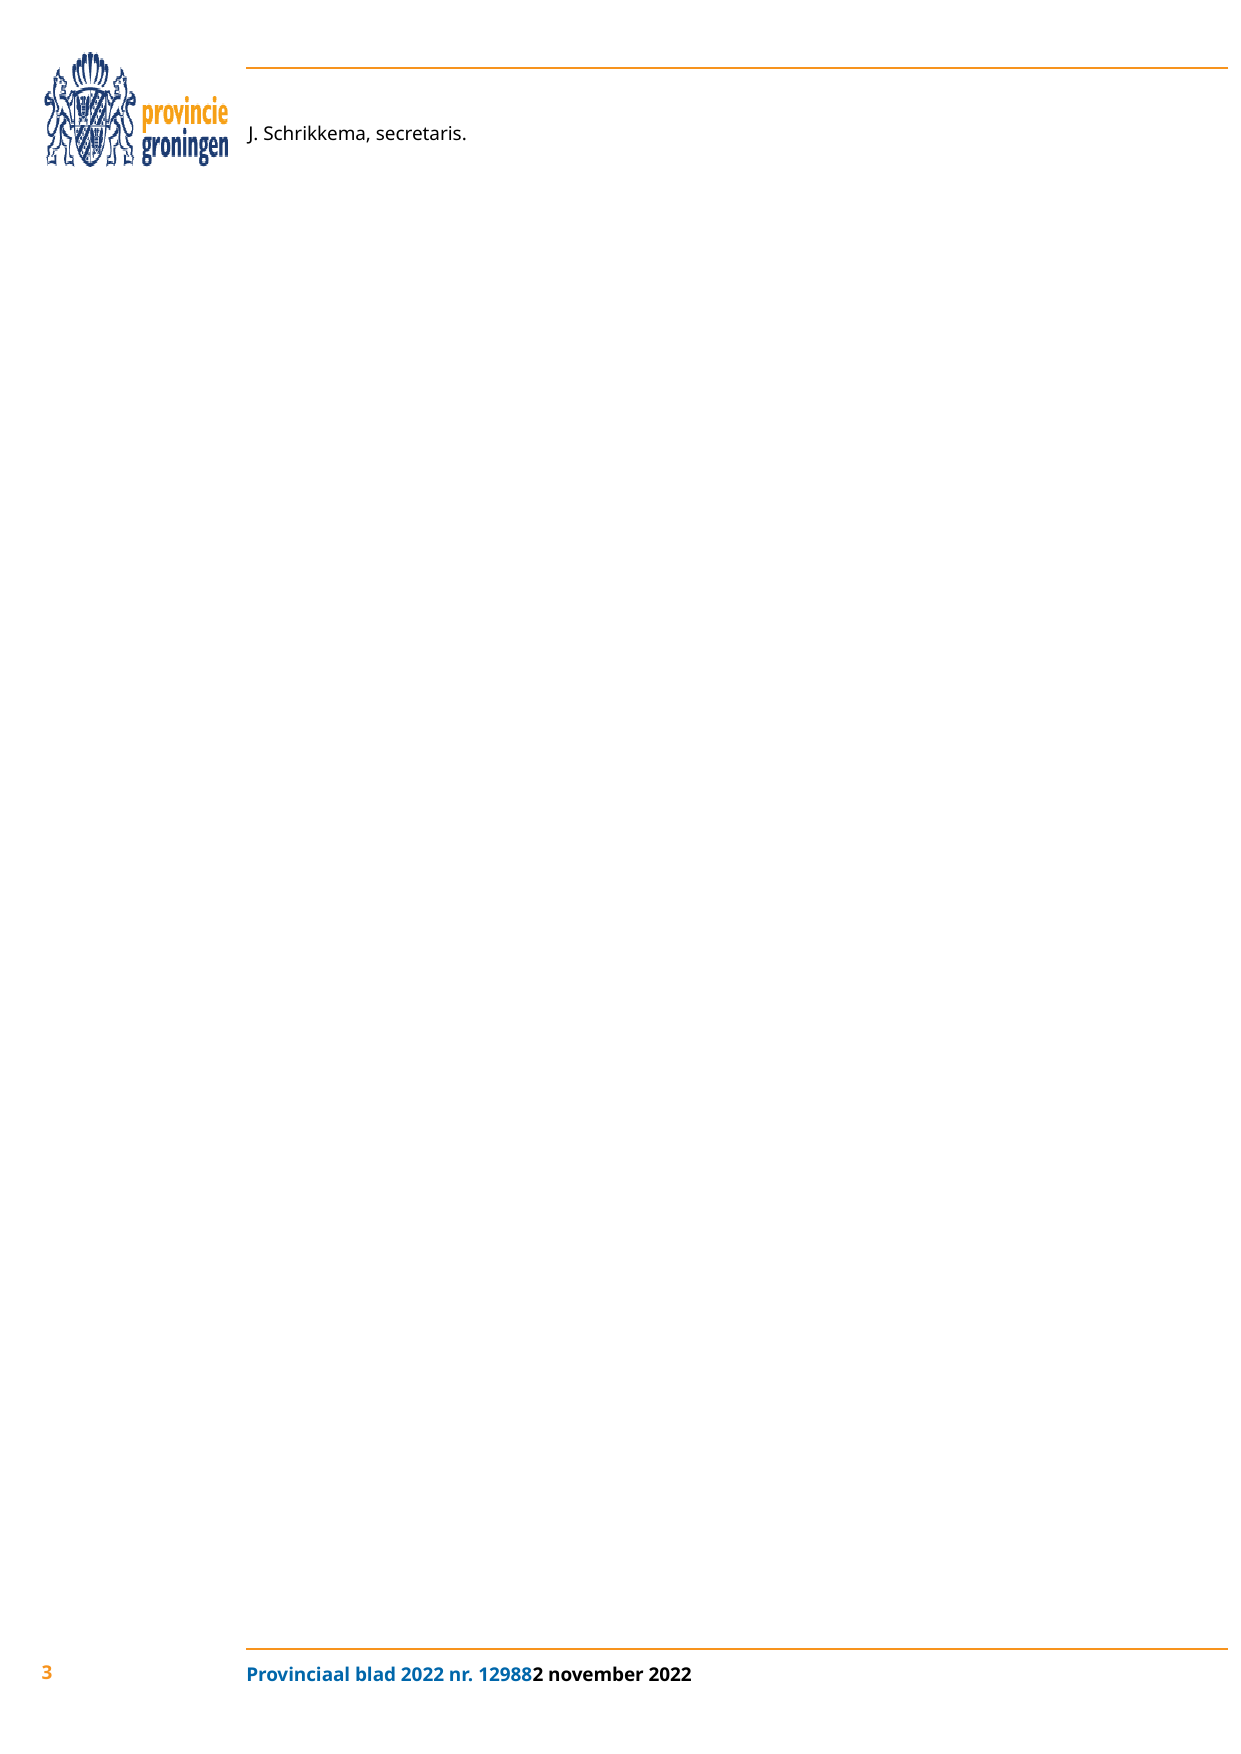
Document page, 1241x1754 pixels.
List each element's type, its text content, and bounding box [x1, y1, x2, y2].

text J. Schrikkema, secretaris. [248, 121, 1152, 146]
picture [41, 47, 231, 172]
